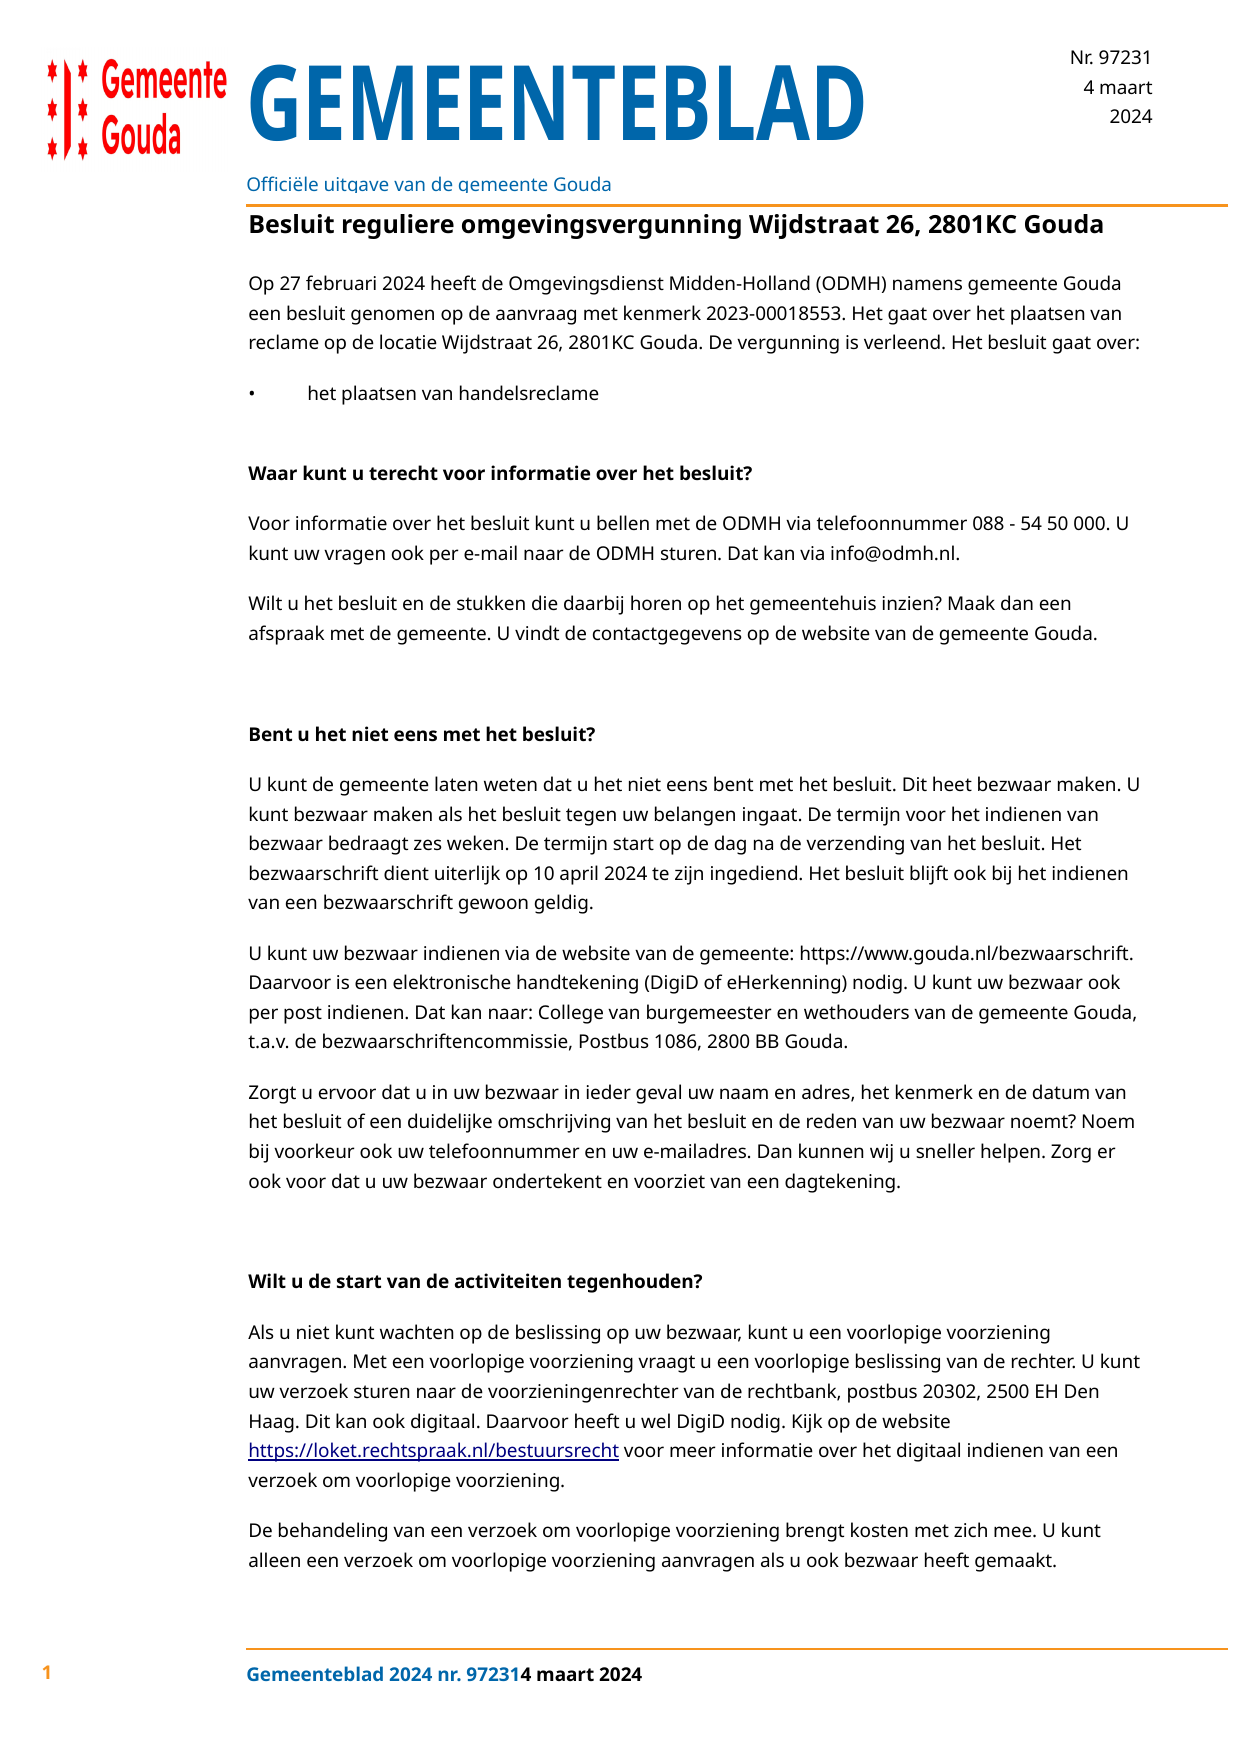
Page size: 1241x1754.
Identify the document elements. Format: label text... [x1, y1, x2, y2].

text U kunt de gemeente laten weten dat u het niet eens bent met het besluit. Dit heet bezwaar maken. U kunt bezwaar maken als het besluit tegen uw belangen ingaat. De termijn voor het indienen van bezwaar bedraagt zes weken. De termijn start op de dag na de verzending van het besluit. Het bezwaarschrift dient uiterlijk op 10 april 2024 te zijn ingediend. Het besluit blijft ook bij het indienen van een bezwaarschrift gewoon geldig. [248, 771, 1152, 915]
text Wilt u de start van de activiteiten tegenhouden? [248, 1269, 1152, 1294]
text Op 27 februari 2024 heeft de Omgevingsdienst Midden-Holland (ODMH) namens gemeente Gouda een besluit genomen op de aanvraag met kenmerk 2023-00018553. Het gaat over het plaatsen van reclame op de locatie Wijdstraat 26, 2801KC Gouda. De vergunning is verleend. Het besluit gaat over: [248, 270, 1152, 355]
text Als u niet kunt wachten op de beslissing op uw bezwaar, kunt u een voorlopige voorziening aanvragen. Met een voorlopige voorziening vraagt u een voorlopige beslissing van de rechter. U kunt uw verzoek sturen naar de voorzieningenrechter van de rechtbank, postbus 20302, 2500 EH Den Haag. Dit kan ook digitaal. Daarvoor heeft u wel DigiD nodig. Kijk op de website https://loket.rechtspraak.nl/bestuursrecht voor meer informatie over het digitaal indienen van een verzoek om voorlopige voorziening. [248, 1319, 1152, 1493]
text Besluit reguliere omgevingsvergunning Wijdstraat 26, 2801KC Gouda [248, 207, 1152, 241]
text U kunt uw bezwaar indienen via de website van de gemeente: https://www.gouda.nl/bezwaarschrift. Daarvoor is een elektronische handtekening (DigiD of eHerkenning) nodig. U kunt uw bezwaar ook per post indienen. Dat kan naar: College van burgemeester en wethouders van de gemeente Gouda, t.a.v. de bezwaarschriftencommissie, Postbus 1086, 2800 BB Gouda. [248, 940, 1152, 1054]
text Wilt u het besluit en de stukken die daarbij horen op het gemeentehuis inzien? Maak dan een afspraak met de gemeente. U vindt de contactgegevens op de website van de gemeente Gouda. [248, 590, 1152, 646]
text Waar kunt u terecht voor informatie over het besluit? [248, 460, 1152, 486]
list het plaatsen van handelsreclame [248, 380, 1152, 406]
picture [41, 47, 231, 172]
text Voor informatie over het besluit kunt u bellen met de ODMH via telefoonnummer 088 - 54 50 000. U kunt uw vragen ook per e-mail naar de ODMH sturen. Dat kan via info@odmh.nl. [248, 510, 1152, 566]
text Bent u het niet eens met het besluit? [248, 721, 1152, 746]
text Zorgt u ervoor dat u in uw bezwaar in ieder geval uw naam en adres, het kenmerk en de datum van het besluit of een duidelijke omschrijving van het besluit en de reden van uw bezwaar noemt? Noem bij voorkeur ook uw telefoonnummer en uw e-mailadres. Dan kunnen wij u sneller helpen. Zorg er ook voor dat u uw bezwaar ondertekent en voorziet van een dagtekening. [248, 1079, 1152, 1193]
text De behandeling van een verzoek om voorlopige voorziening brengt kosten met zich mee. U kunt alleen een verzoek om voorlopige voorziening aanvragen als u ook bezwaar heeft gemaakt. [248, 1517, 1152, 1573]
